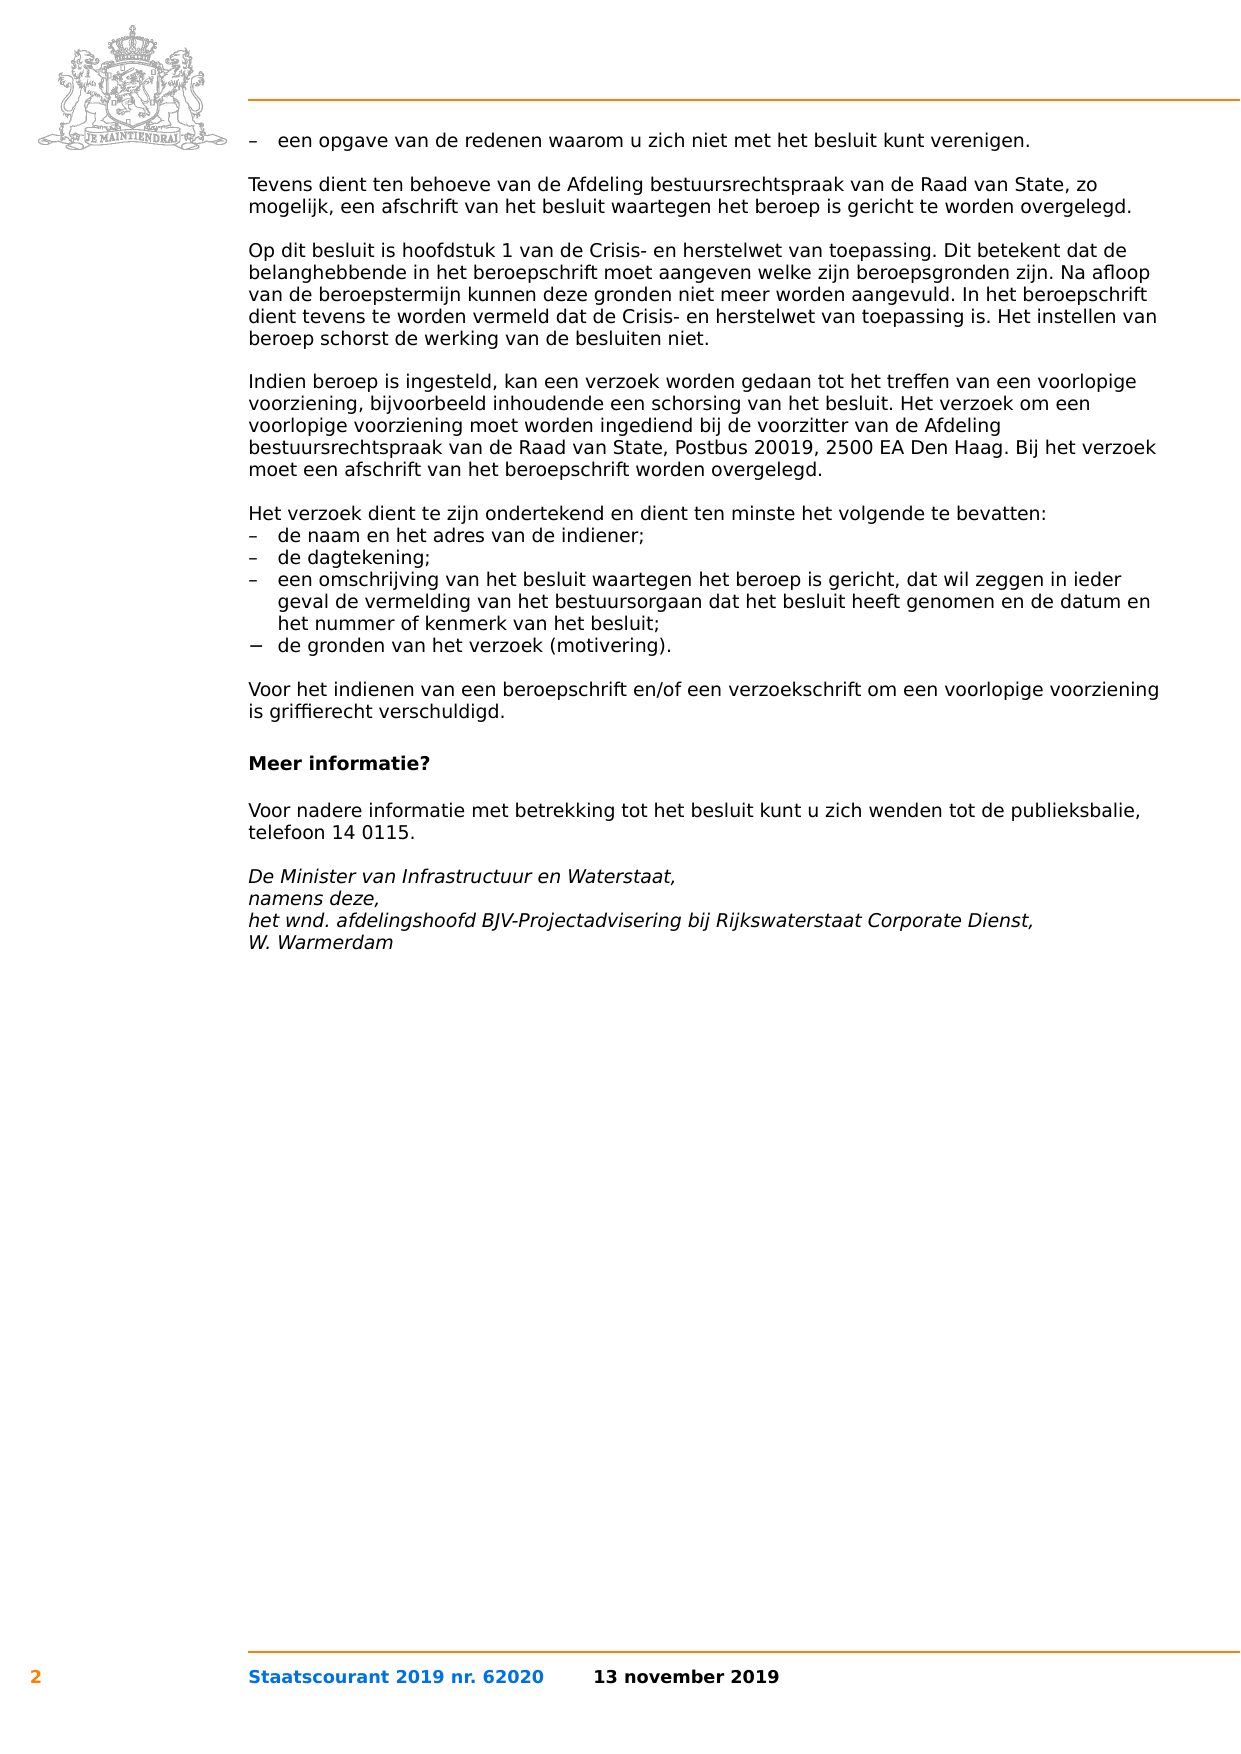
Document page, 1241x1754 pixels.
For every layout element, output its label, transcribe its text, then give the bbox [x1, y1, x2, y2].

subtitle Meer informatie? [248, 753, 1163, 775]
text Indien beroep is ingesteld, kan een verzoek worden gedaan tot het treffen van een voorlopige voorziening, bijvoorbeeld inhoudende een schorsing van het besluit. Het verzoek om een voorlopige voorziening moet worden ingediend bij de voorzitter van de Afdeling bestuursrechtspraak van de Raad van State, Postbus 20019, 2500 EA Den Haag. Bij het verzoek moet een afschrift van het beroepschrift worden overgelegd. [248, 371, 1163, 481]
text − de gronden van het verzoek (motivering). [248, 635, 1163, 657]
picture [38, 25, 227, 150]
text De Minister van Infrastructuur en Waterstaat, namens deze, het wnd. afdelingshoofd BJV-Projectadvisering bij Rijkswaterstaat Corporate Dienst, W. Warmerdam [248, 866, 1163, 953]
text Voor nadere informatie met betrekking tot het besluit kunt u zich wenden tot de publieksbalie, telefoon 14 0115. [248, 800, 1163, 844]
text – een opgave van de redenen waarom u zich niet met het besluit kunt verenigen. [248, 130, 1163, 152]
text Voor het indienen van een beroepschrift en/of een verzoekschrift om een voorlopige voorziening is griffierecht verschuldigd. [248, 679, 1163, 723]
text – de dagtekening; [248, 547, 1163, 569]
text – een omschrijving van het besluit waartegen het beroep is gericht, dat wil zeggen in ieder geval de vermelding van het bestuursorgaan dat het besluit heeft genomen en de datum en het nummer of kenmerk van het besluit; [248, 569, 1163, 635]
text Op dit besluit is hoofdstuk 1 van de Crisis- en herstelwet van toepassing. Dit betekent dat de belanghebbende in het beroepschrift moet aangeven welke zijn beroepsgronden zijn. Na afloop van de beroepstermijn kunnen deze gronden niet meer worden aangevuld. In het beroepschrift dient tevens te worden vermeld dat de Crisis- en herstelwet van toepassing is. Het instellen van beroep schorst de werking van de besluiten niet. [248, 239, 1163, 349]
text – de naam en het adres van de indiener; [248, 525, 1163, 547]
text Tevens dient ten behoeve van de Afdeling bestuursrechtspraak van de Raad van State, zo mogelijk, een afschrift van het besluit waartegen het beroep is gericht te worden overgelegd. [248, 174, 1163, 218]
text Het verzoek dient te zijn ondertekend en dient ten minste het volgende te bevatten: [248, 503, 1163, 525]
